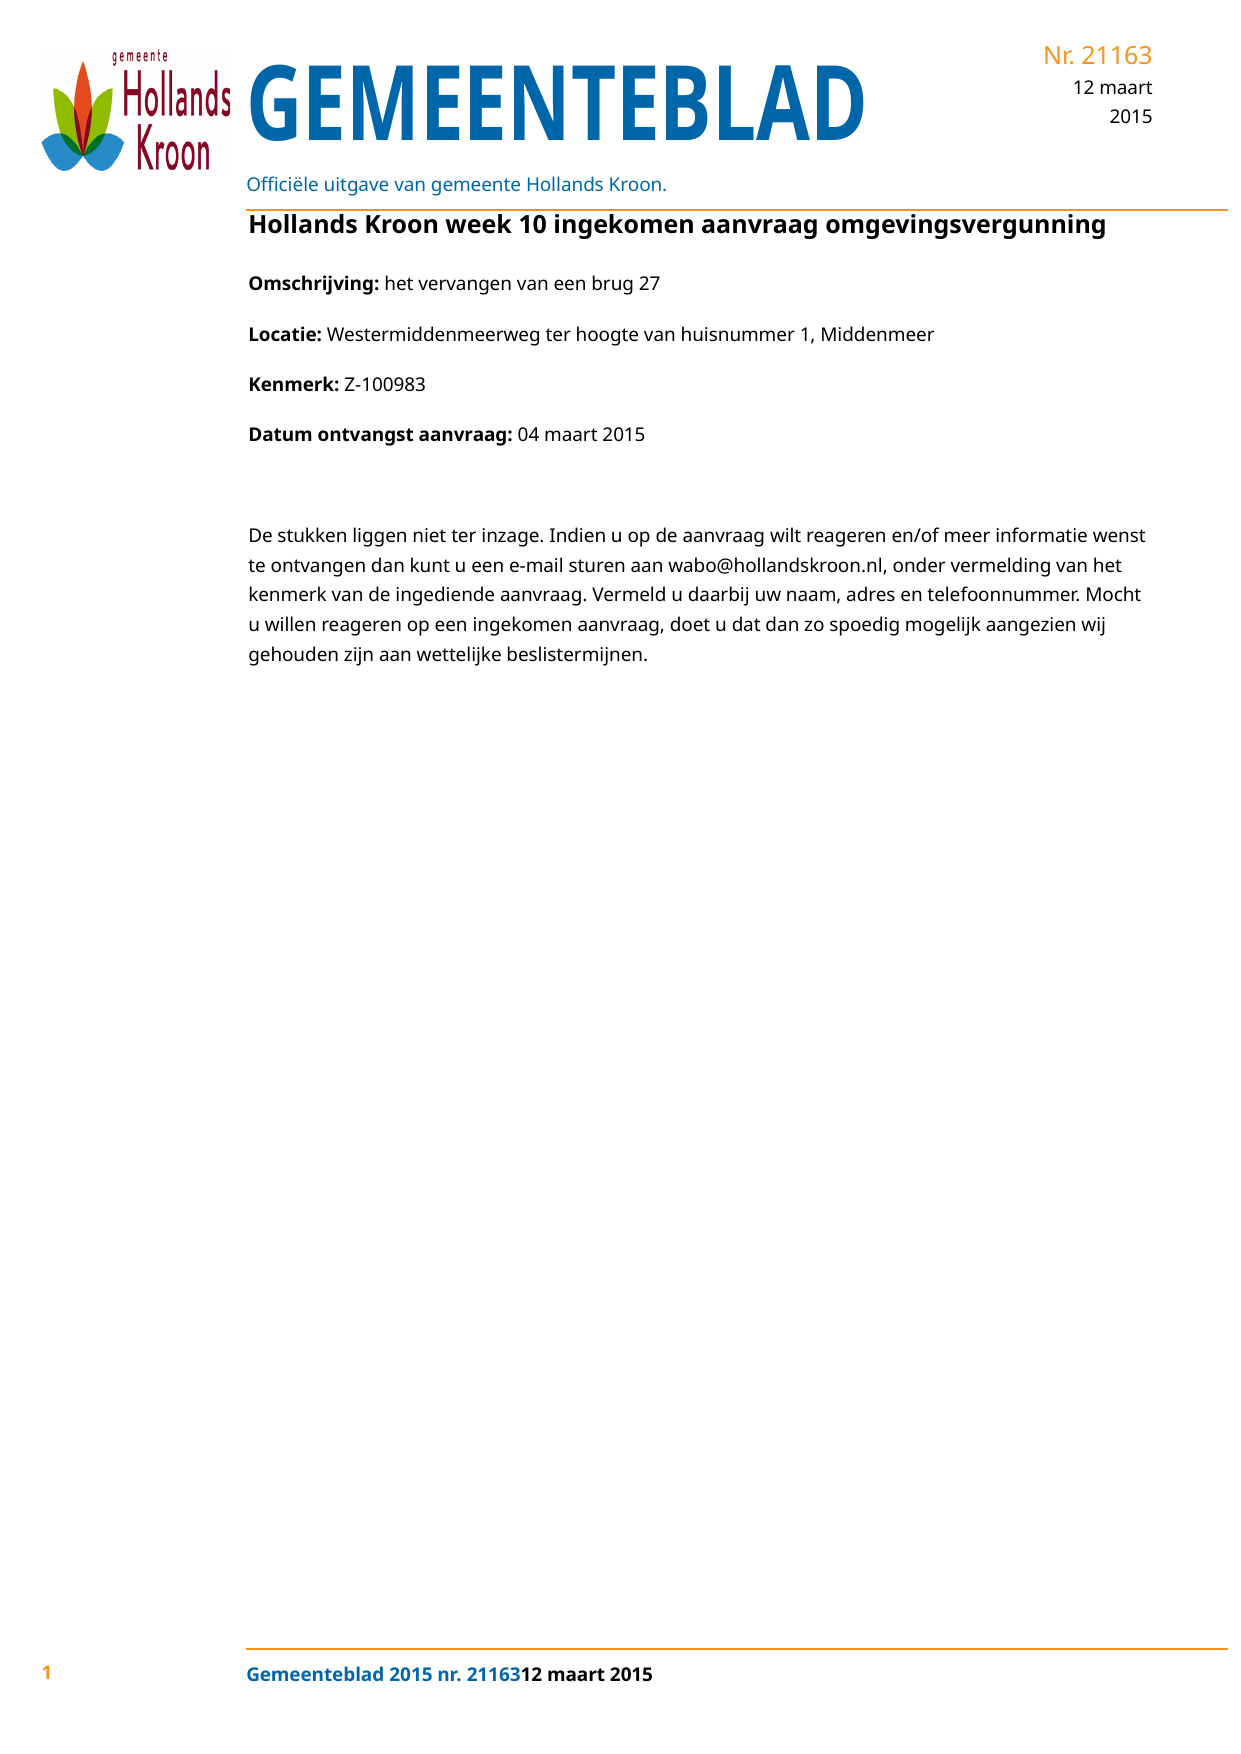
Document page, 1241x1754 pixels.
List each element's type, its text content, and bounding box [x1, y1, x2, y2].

picture [41, 47, 231, 172]
text Kenmerk: Z-100983 [248, 371, 1152, 397]
text De stukken liggen niet ter inzage. Indien u op de aanvraag wilt reageren en/of meer informatie wenst te ontvangen dan kunt u een e-mail sturen aan wabo@hollandskroon.nl, onder vermelding van het kenmerk van de ingediende aanvraag. Vermeld u daarbij uw naam, adres en telefoonnummer. Mocht u willen reageren op een ingekomen aanvraag, doet u dat dan zo spoedig mogelijk aangezien wij gehouden zijn aan wettelijke beslistermijnen. [248, 522, 1152, 666]
text Hollands Kroon week 10 ingekomen aanvraag omgevingsvergunning [248, 211, 1152, 241]
text Omschrijving: het vervangen van een brug 27 [248, 270, 1152, 296]
text Locatie: Westermiddenmeerweg ter hoogte van huisnummer 1, Middenmeer [248, 321, 1152, 346]
text Datum ontvangst aanvraag: 04 maart 2015 [248, 422, 1152, 447]
